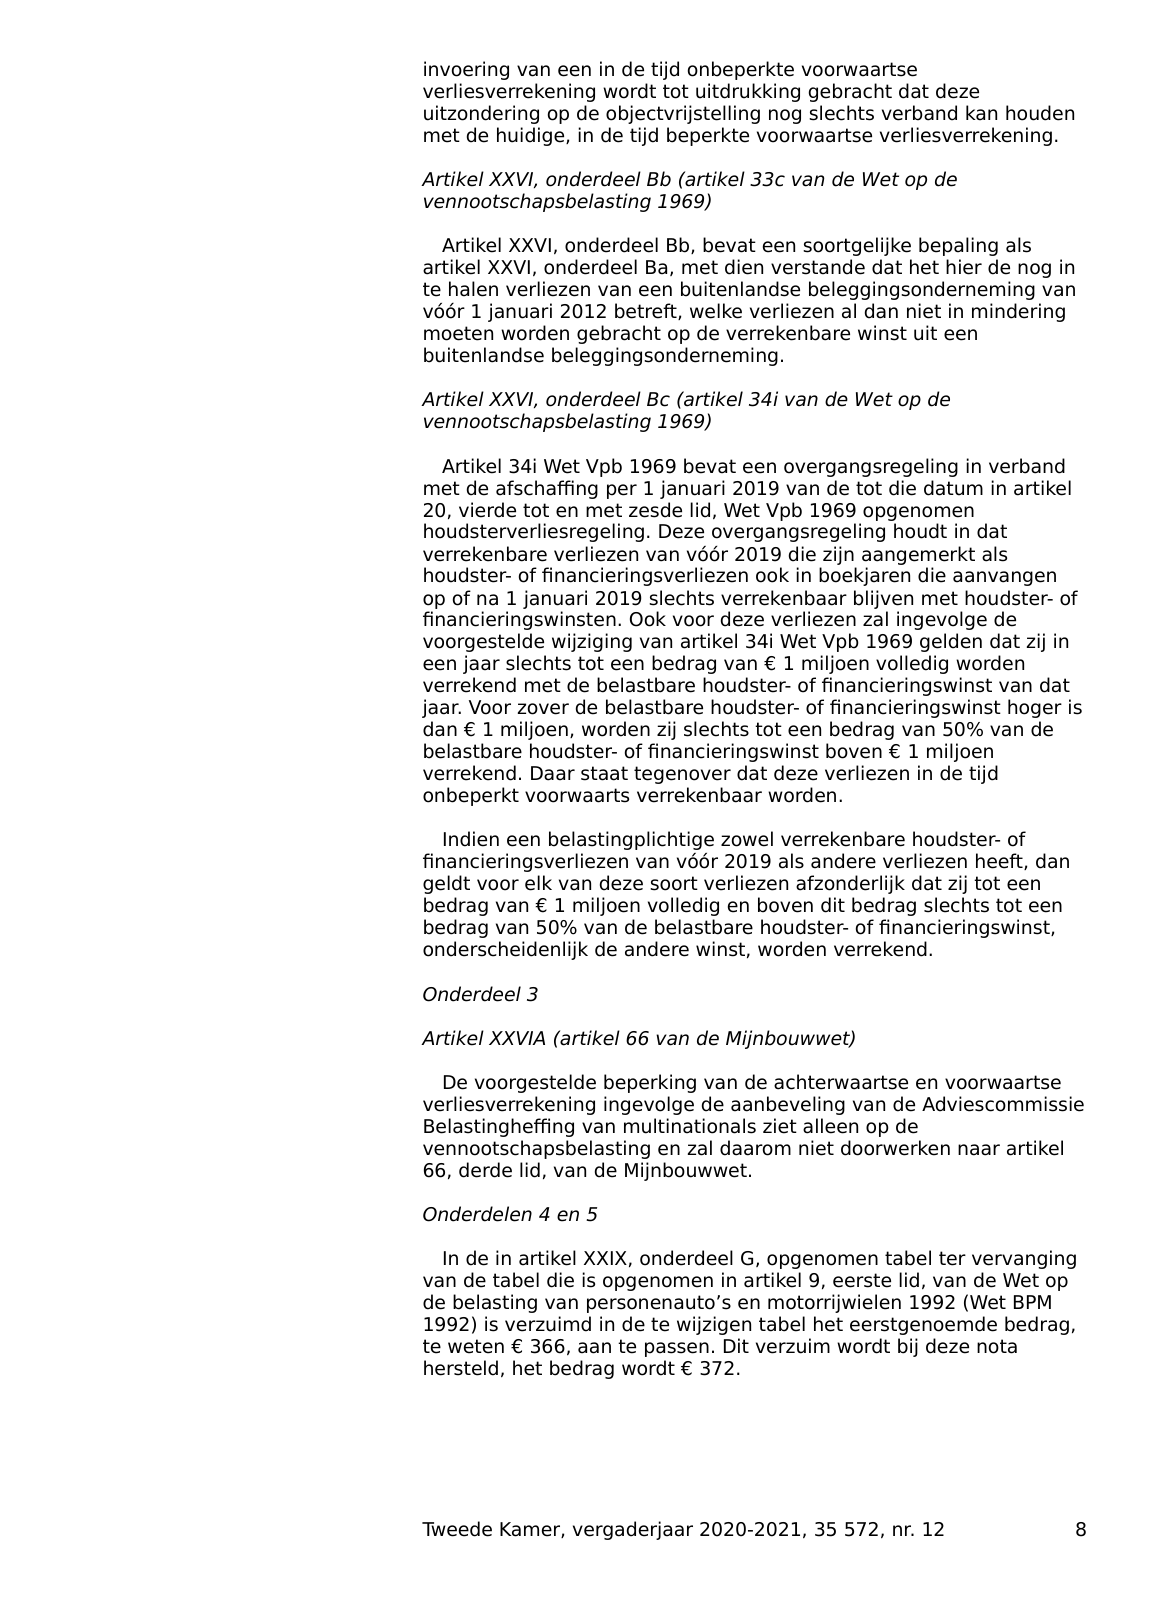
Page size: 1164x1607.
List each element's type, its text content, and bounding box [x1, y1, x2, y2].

text De voorgestelde beperking van de achterwaartse en voorwaartse verliesverrekening ingevolge de aanbeveling van de Adviescommissie Belastingheffing van multinationals ziet alleen op de vennootschapsbelasting en zal daarom niet doorwerken naar artikel 66, derde lid, van de Mijnbouwwet. [422, 1072, 1087, 1182]
subtitle Artikel XXVI, onderdeel Bc (artikel 34i van de Wet op de vennootschapsbelasting 1969) [422, 389, 1087, 433]
text Indien een belastingplichtige zowel verrekenbare houdster- of financieringsverliezen van vóór 2019 als andere verliezen heeft, dan geldt voor elk van deze soort verliezen afzonderlijk dat zij tot een bedrag van € 1 miljoen volledig en boven dit bedrag slechts tot een bedrag van 50% van de belastbare houdster- of financieringswinst, onderscheidenlijk de andere winst, worden verrekend. [422, 829, 1087, 961]
text Artikel 34i Wet Vpb 1969 bevat een overgangsregeling in verband met de afschaffing per 1 januari 2019 van de tot die datum in artikel 20, vierde tot en met zesde lid, Wet Vpb 1969 opgenomen houdsterverliesregeling. Deze overgangsregeling houdt in dat verrekenbare verliezen van vóór 2019 die zijn aangemerkt als houdster- of financieringsverliezen ook in boekjaren die aanvangen op of na 1 januari 2019 slechts verrekenbaar blijven met houdster- of financieringswinsten. Ook voor deze verliezen zal ingevolge de voorgestelde wijziging van artikel 34i Wet Vpb 1969 gelden dat zij in een jaar slechts tot een bedrag van € 1 miljoen volledig worden verrekend met de belastbare houdster- of financieringswinst van dat jaar. Voor zover de belastbare houdster- of financieringswinst hoger is dan € 1 miljoen, worden zij slechts tot een bedrag van 50% van de belastbare houdster- of financieringswinst boven € 1 miljoen verrekend. Daar staat tegenover dat deze verliezen in de tijd onbeperkt voorwaarts verrekenbaar worden. [422, 456, 1087, 807]
text invoering van een in de tijd onbeperkte voorwaartse verliesverrekening wordt tot uitdrukking gebracht dat deze uitzondering op de objectvrijstelling nog slechts verband kan houden met de huidige, in de tijd beperkte voorwaartse verliesverrekening. [422, 59, 1087, 147]
text Artikel XXVI, onderdeel Bb, bevat een soortgelijke bepaling als artikel XXVI, onderdeel Ba, met dien verstande dat het hier de nog in te halen verliezen van een buitenlandse beleggingsonderneming van vóór 1 januari 2012 betreft, welke verliezen al dan niet in mindering moeten worden gebracht op de verrekenbare winst uit een buitenlandse beleggingsonderneming. [422, 235, 1087, 367]
subtitle Onderdeel 3 [422, 983, 1087, 1005]
text In de in artikel XXIX, onderdeel G, opgenomen tabel ter vervanging van de tabel die is opgenomen in artikel 9, eerste lid, van de Wet op de belasting van personenauto’s en motorrijwielen 1992 (Wet BPM 1992) is verzuimd in de te wijzigen tabel het eerstgenoemde bedrag, te weten € 366, aan te passen. Dit verzuim wordt bij deze nota hersteld, het bedrag wordt € 372. [422, 1248, 1087, 1380]
subtitle Artikel XXVI, onderdeel Bb (artikel 33c van de Wet op de vennootschapsbelasting 1969) [422, 169, 1087, 213]
subtitle Onderdelen 4 en 5 [422, 1204, 1087, 1226]
subtitle Artikel XXVIA (artikel 66 van de Mijnbouwwet) [422, 1028, 1087, 1049]
